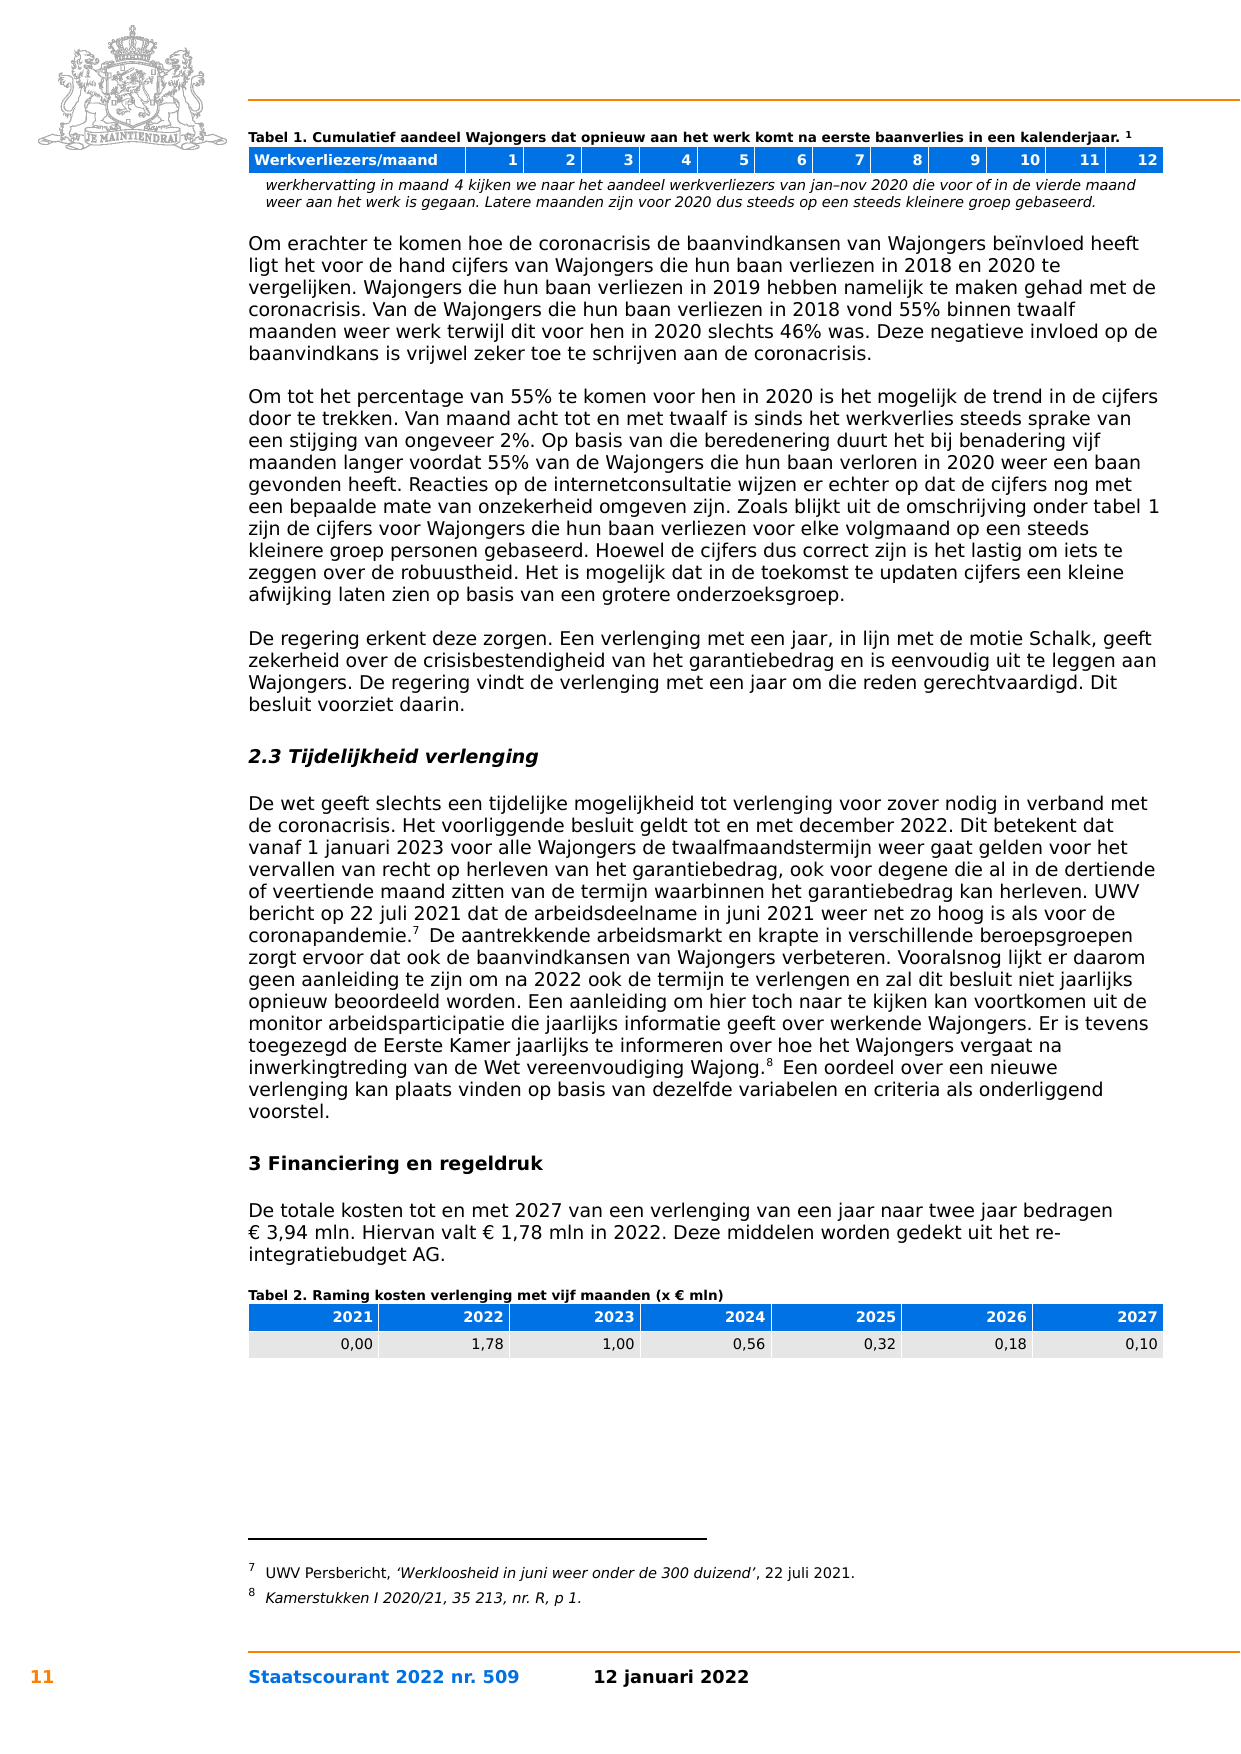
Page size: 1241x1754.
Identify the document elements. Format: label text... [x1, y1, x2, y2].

text Kamerstukken I 2020/21, 35 213, nr. R, p 1. [248, 1586, 1163, 1608]
table_cell 0,00 [249, 1332, 378, 1358]
table_cell 2026 [902, 1304, 1032, 1331]
table_cell 2027 [1033, 1304, 1163, 1331]
table_cell 11 [1046, 147, 1105, 173]
table_cell 8 [871, 147, 928, 173]
table_cell 2025 [772, 1304, 901, 1331]
table_cell 7 [813, 147, 870, 173]
table_cell 10 [987, 147, 1045, 173]
table_cell 9 [929, 147, 986, 173]
text De regering erkent deze zorgen. Een verlenging met een jaar, in lijn met de motie Schalk, geeft zekerheid over de crisisbestendigheid van het garantiebedrag en is eenvoudig uit te leggen aan Wajongers. De regering vindt de verlenging met een jaar om die reden gerechtvaardigd. Dit besluit voorziet daarin. [248, 628, 1163, 716]
table_header Tabel 2. Raming kosten verlenging met vijf maanden (x € mln) [248, 1288, 1163, 1303]
table_cell 1,78 [379, 1332, 509, 1358]
text De wet geeft slechts een tijdelijke mogelijkheid tot verlenging voor zover nodig in verband met de coronacrisis. Het voorliggende besluit geldt tot en met december 2022. Dit betekent dat vanaf 1 januari 2023 voor alle Wajongers de twaalfmaandstermijn weer gaat gelden voor het vervallen van recht op herleven van het garantiebedrag, ook voor degene die al in de dertiende of veertiende maand zitten van de termijn waarbinnen het garantiebedrag kan herleven. UWV bericht op 22 juli 2021 dat de arbeidsdeelname in juni 2021 weer net zo hoog is als voor de coronapandemie. De aantrekkende arbeidsmarkt en krapte in verschillende beroepsgroepen zorgt ervoor dat ook de baanvindkansen van Wajongers verbeteren. Vooralsnog lijkt er daarom geen aanleiding te zijn om na 2022 ook de termijn te verlengen en zal dit besluit niet jaarlijks opnieuw beoordeeld worden. Een aanleiding om hier toch naar te kijken kan voortkomen uit de monitor arbeidsparticipatie die jaarlijks informatie geeft over werkende Wajongers. Er is tevens toegezegd de Eerste Kamer jaarlijks te informeren over hoe het Wajongers vergaat na inwerkingtreding van de Wet vereenvoudiging Wajong. Een oordeel over een nieuwe verlenging kan plaats vinden op basis van dezelfde variabelen en criteria als onderliggend voorstel. [248, 793, 1163, 1123]
table_cell 3 [582, 147, 639, 173]
picture [38, 25, 227, 150]
table_cell 0,10 [1033, 1332, 1163, 1358]
table_header Tabel 1. Cumulatief aandeel Wajongers dat opnieuw aan het werk komt na eerste baanverlies in een kalenderjaar. 1 [248, 130, 1163, 146]
table_cell 0,18 [902, 1332, 1032, 1358]
table_cell 5 [698, 147, 754, 173]
table_cell 12 [1106, 147, 1163, 173]
table_cell 2021 [249, 1304, 378, 1331]
table_cell 2023 [510, 1304, 640, 1331]
table_cell 1,00 [510, 1332, 640, 1358]
table_cell 6 [755, 147, 812, 173]
table_cell werkhervatting in maand 4 kijken we naar het aandeel werkverliezers van jan–nov 2020 die voor of in de vierde maand weer aan het werk is gegaan. Latere maanden zijn voor 2020 dus steeds op een steeds kleinere groep gebaseerd. [248, 174, 1163, 211]
table_cell 2024 [641, 1304, 771, 1331]
table_cell 2 [524, 147, 581, 173]
table_cell 1 [466, 147, 523, 173]
text Om erachter te komen hoe de coronacrisis de baanvindkansen van Wajongers beïnvloed heeft ligt het voor de hand cijfers van Wajongers die hun baan verliezen in 2018 en 2020 te vergelijken. Wajongers die hun baan verliezen in 2019 hebben namelijk te maken gehad met de coronacrisis. Van de Wajongers die hun baan verliezen in 2018 vond 55% binnen twaalf maanden weer werk terwijl dit voor hen in 2020 slechts 46% was. Deze negatieve invloed op de baanvindkans is vrijwel zeker toe te schrijven aan de coronacrisis. [248, 233, 1163, 364]
text Om tot het percentage van 55% te komen voor hen in 2020 is het mogelijk de trend in de cijfers door te trekken. Van maand acht tot en met twaalf is sinds het werkverlies steeds sprake van een stijging van ongeveer 2%. Op basis van die beredenering duurt het bij benadering vijf maanden langer voordat 55% van de Wajongers die hun baan verloren in 2020 weer een baan gevonden heeft. Reacties op de internetconsultatie wijzen er echter op dat de cijfers nog met een bepaalde mate van onzekerheid omgeven zijn. Zoals blijkt uit de omschrijving onder tabel 1 zijn de cijfers voor Wajongers die hun baan verliezen voor elke volgmaand op een steeds kleinere groep personen gebaseerd. Hoewel de cijfers dus correct zijn is het lastig om iets te zeggen over de robuustheid. Het is mogelijk dat in de toekomst te updaten cijfers een kleine afwijking laten zien op basis van een grotere onderzoeksgroep. [248, 386, 1163, 606]
table_cell Werkverliezers/maand [249, 147, 465, 173]
text De totale kosten tot en met 2027 van een verlenging van een jaar naar twee jaar bedragen € 3,94 mln. Hiervan valt € 1,78 mln in 2022. Deze middelen worden gedekt uit het re-integratiebudget AG. [248, 1199, 1163, 1266]
text UWV Persbericht, ‘Werkloosheid in juni weer onder de 300 duizend’, 22 juli 2021. [248, 1561, 1163, 1583]
subtitle 2.3 Tijdelijkheid verlenging [248, 746, 1163, 768]
subtitle 3 Financiering en regeldruk [248, 1153, 1163, 1174]
table_cell 0,56 [641, 1332, 771, 1358]
table_cell 0,32 [772, 1332, 901, 1358]
table_cell 4 [640, 147, 697, 173]
table_cell 2022 [379, 1304, 509, 1331]
